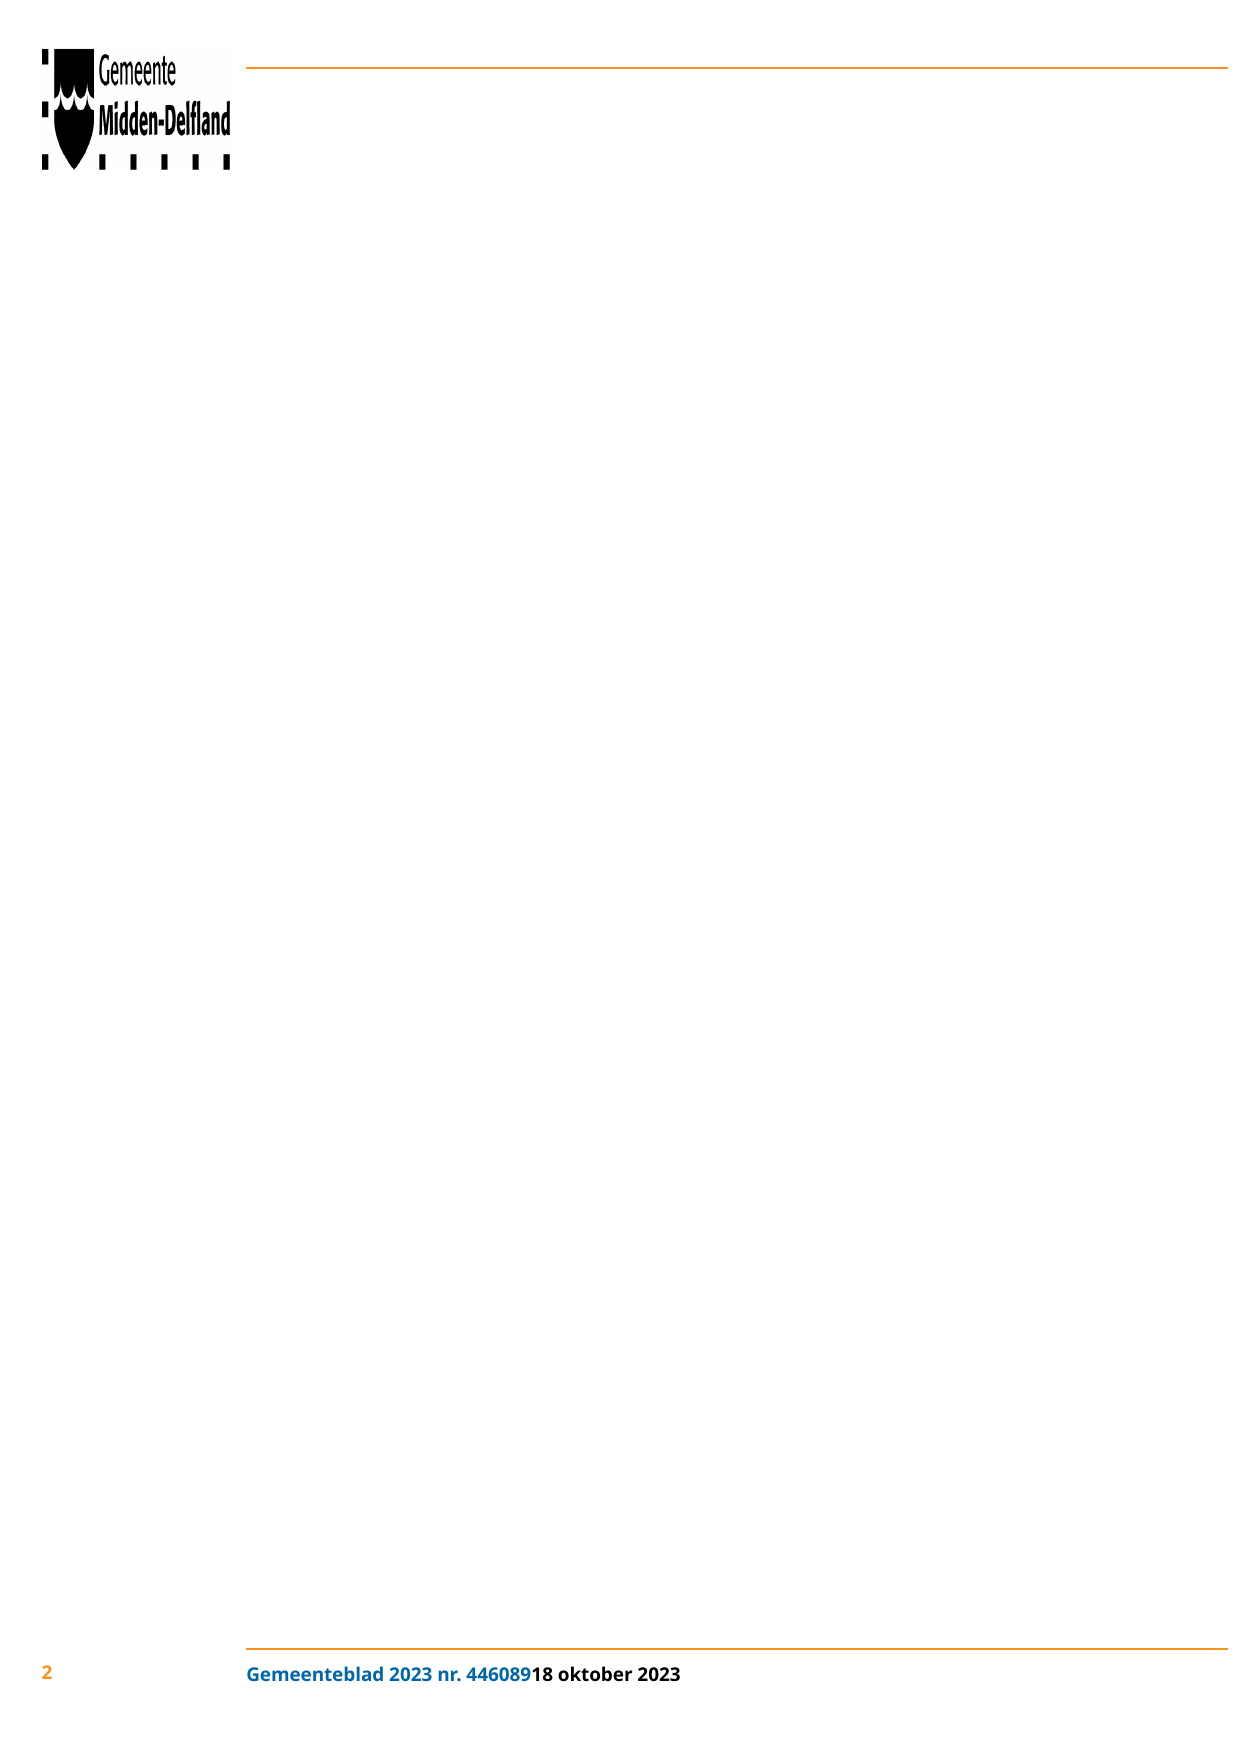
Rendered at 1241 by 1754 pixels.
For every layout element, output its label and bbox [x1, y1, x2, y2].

picture [41, 47, 231, 172]
